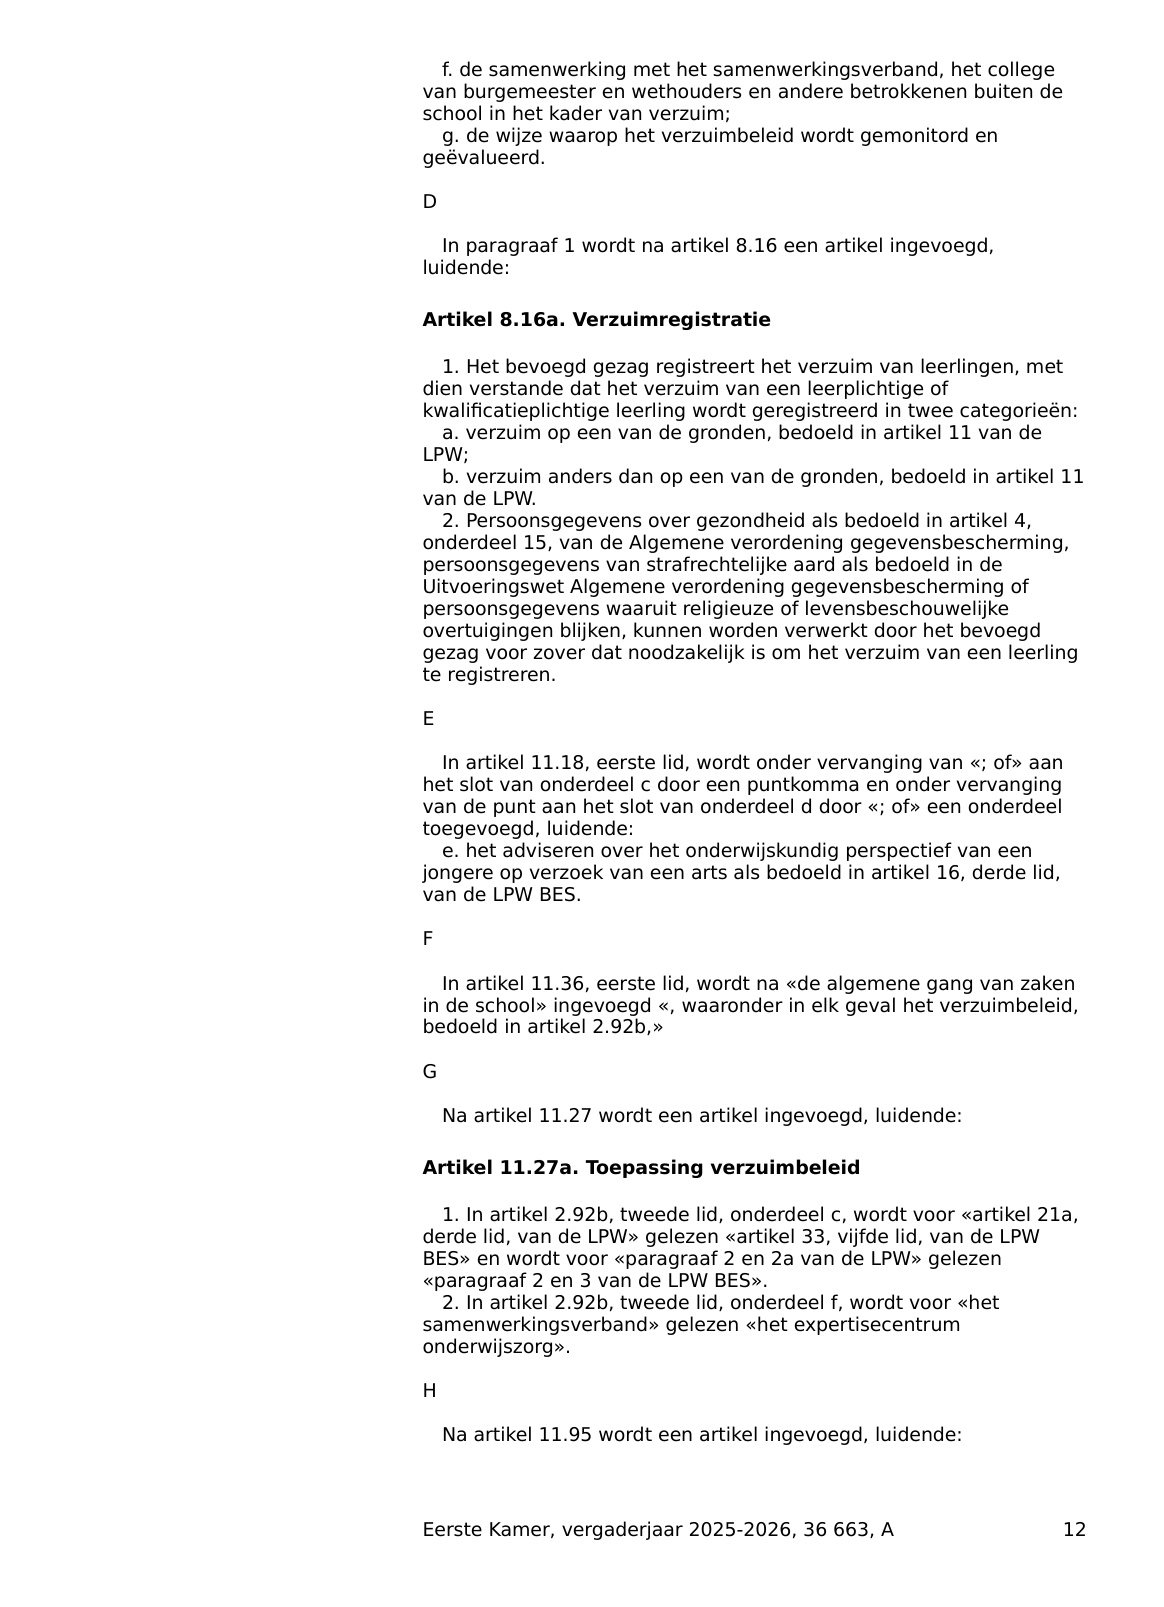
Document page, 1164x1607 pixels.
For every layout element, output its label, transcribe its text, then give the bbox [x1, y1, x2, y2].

subtitle Artikel 8.16a. Verzuimregistratie [422, 309, 1087, 331]
text 1. Het bevoegd gezag registreert het verzuim van leerlingen, met dien verstande dat het verzuim van een leerplichtige of kwalificatieplichtige leerling wordt geregistreerd in twee categorieën: [422, 356, 1087, 422]
text f. de samenwerking met het samenwerkingsverband, het college van burgemeester en wethouders en andere betrokkenen buiten de school in het kader van verzuim; [422, 59, 1087, 125]
text D [422, 191, 1087, 213]
text E [422, 708, 1087, 730]
text Na artikel 11.95 wordt een artikel ingevoegd, luidende: [422, 1424, 1087, 1446]
text g. de wijze waarop het verzuimbeleid wordt gemonitord en geëvalueerd. [422, 125, 1087, 169]
text F [422, 928, 1087, 950]
text H [422, 1380, 1087, 1402]
text 2. Persoonsgegevens over gezondheid als bedoeld in artikel 4, onderdeel 15, van de Algemene verordening gegevensbescherming, persoonsgegevens van strafrechtelijke aard als bedoeld in de Uitvoeringswet Algemene verordening gegevensbescherming of persoonsgegevens waaruit religieuze of levensbeschouwelijke overtuigingen blijken, kunnen worden verwerkt door het bevoegd gezag voor zover dat noodzakelijk is om het verzuim van een leerling te registreren. [422, 510, 1087, 686]
text In paragraaf 1 wordt na artikel 8.16 een artikel ingevoegd, luidende: [422, 235, 1087, 279]
text 1. In artikel 2.92b, tweede lid, onderdeel c, wordt voor «artikel 21a, derde lid, van de LPW» gelezen «artikel 33, vijfde lid, van de LPW BES» en wordt voor «paragraaf 2 en 2a van de LPW» gelezen «paragraaf 2 en 3 van de LPW BES». [422, 1204, 1087, 1292]
text Na artikel 11.27 wordt een artikel ingevoegd, luidende: [422, 1105, 1087, 1127]
text G [422, 1061, 1087, 1083]
text b. verzuim anders dan op een van de gronden, bedoeld in artikel 11 van de LPW. [422, 466, 1087, 510]
text e. het adviseren over het onderwijskundig perspectief van een jongere op verzoek van een arts als bedoeld in artikel 16, derde lid, van de LPW BES. [422, 840, 1087, 906]
text a. verzuim op een van de gronden, bedoeld in artikel 11 van de LPW; [422, 422, 1087, 466]
text In artikel 11.18, eerste lid, wordt onder vervanging van «; of» aan het slot van onderdeel c door een puntkomma en onder vervanging van de punt aan het slot van onderdeel d door «; of» een onderdeel toegevoegd, luidende: [422, 752, 1087, 840]
subtitle Artikel 11.27a. Toepassing verzuimbeleid [422, 1157, 1087, 1179]
text In artikel 11.36, eerste lid, wordt na «de algemene gang van zaken in de school» ingevoegd «, waaronder in elk geval het verzuimbeleid, bedoeld in artikel 2.92b,» [422, 972, 1087, 1038]
text 2. In artikel 2.92b, tweede lid, onderdeel f, wordt voor «het samenwerkingsverband» gelezen «het expertisecentrum onderwijszorg». [422, 1292, 1087, 1358]
